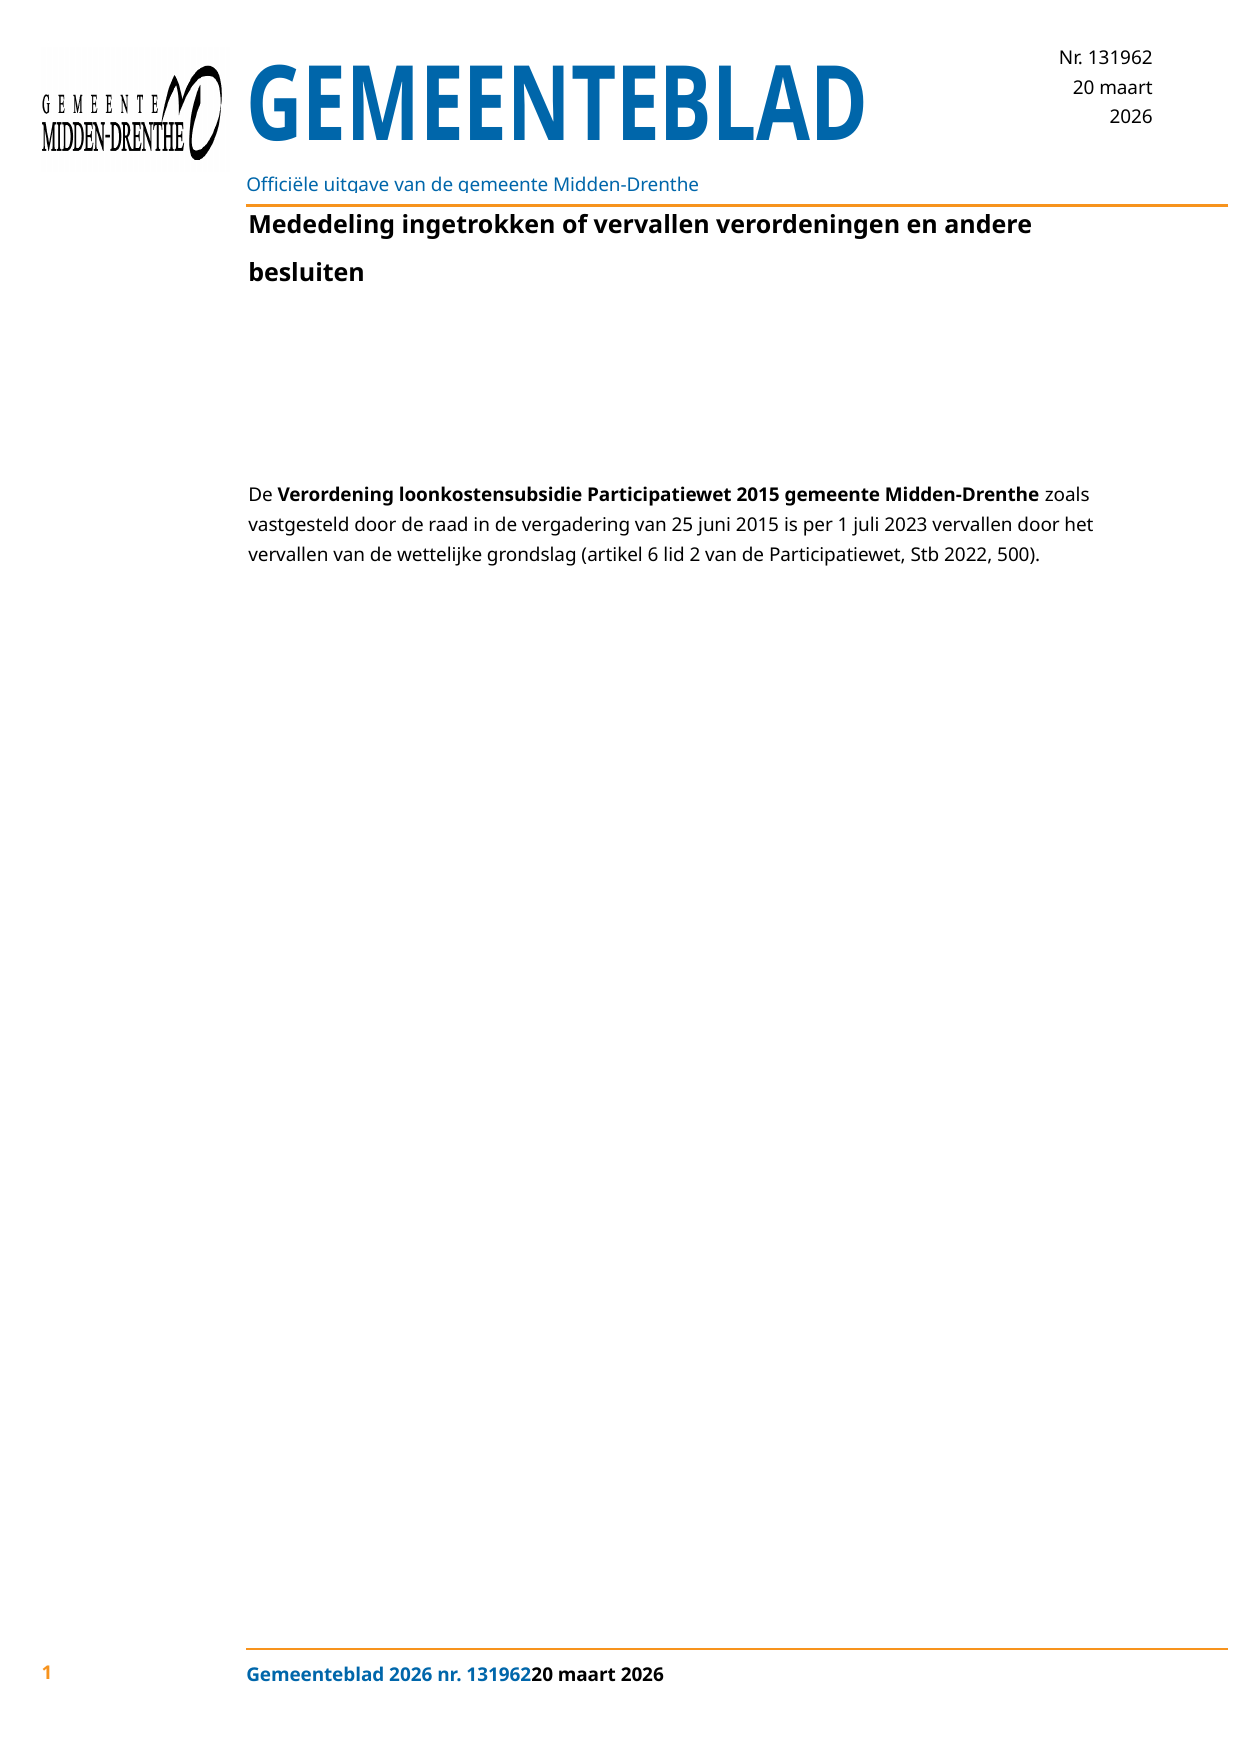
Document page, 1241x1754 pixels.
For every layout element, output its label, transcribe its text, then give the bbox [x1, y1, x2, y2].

picture [41, 47, 231, 172]
text Mededeling ingetrokken of vervallen verordeningen en andere besluiten [248, 207, 1152, 288]
text De Verordening loonkostensubsidie Participatiewet 2015 gemeente Midden-Drenthe zoals vastgesteld door de raad in de vergadering van 25 juni 2015 is per 1 juli 2023 vervallen door het vervallen van de wettelijke grondslag (artikel 6 lid 2 van de Participatiewet, Stb 2022, 500). [248, 482, 1152, 567]
